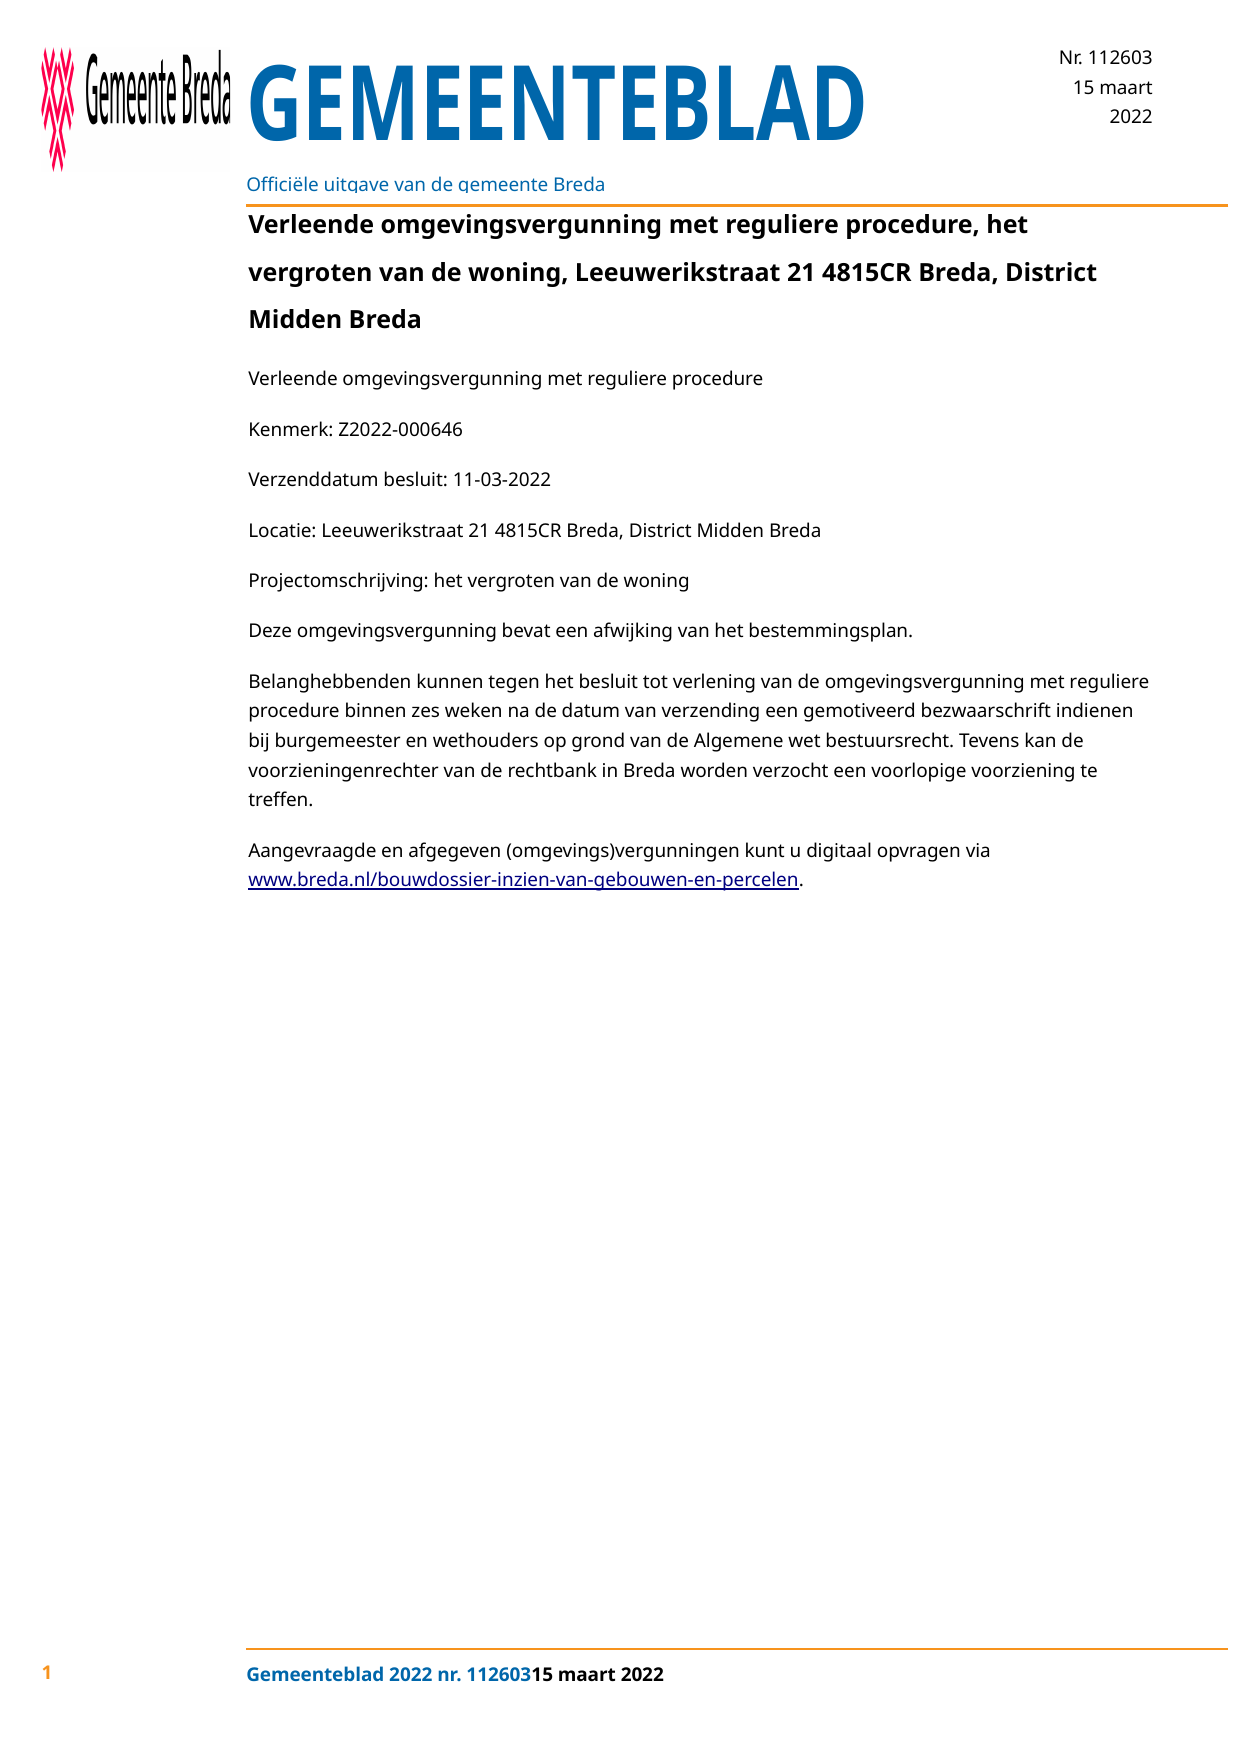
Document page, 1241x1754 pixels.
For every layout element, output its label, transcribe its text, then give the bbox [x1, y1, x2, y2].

text Deze omgevingsvergunning bevat een afwijking van het bestemmingsplan. [248, 618, 1152, 643]
picture [41, 47, 231, 172]
text Locatie: Leeuwerikstraat 21 4815CR Breda, District Midden Breda [248, 517, 1152, 542]
text Belanghebbenden kunnen tegen het besluit tot verlening van de omgevingsvergunning met reguliere procedure binnen zes weken na de datum van verzending een gemotiveerd bezwaarschrift indienen bij burgemeester en wethouders op grond van de Algemene wet bestuursrecht. Tevens kan de voorzieningenrechter van de rechtbank in Breda worden verzocht een voorlopige voorziening te treffen. [248, 668, 1152, 812]
text Aangevraagde en afgegeven (omgevings)vergunningen kunt u digitaal opvragen via www.breda.nl/bouwdossier-inzien-van-gebouwen-en-percelen. [248, 837, 1152, 892]
text Verleende omgevingsvergunning met reguliere procedure, het vergroten van de woning, Leeuwerikstraat 21 4815CR Breda, District Midden Breda [248, 207, 1152, 336]
text Verzenddatum besluit: 11-03-2022 [248, 466, 1152, 492]
text Kenmerk: Z2022-000646 [248, 416, 1152, 442]
text Projectomschrijving: het vergroten van de woning [248, 567, 1152, 593]
text Verleende omgevingsvergunning met reguliere procedure [248, 366, 1152, 391]
